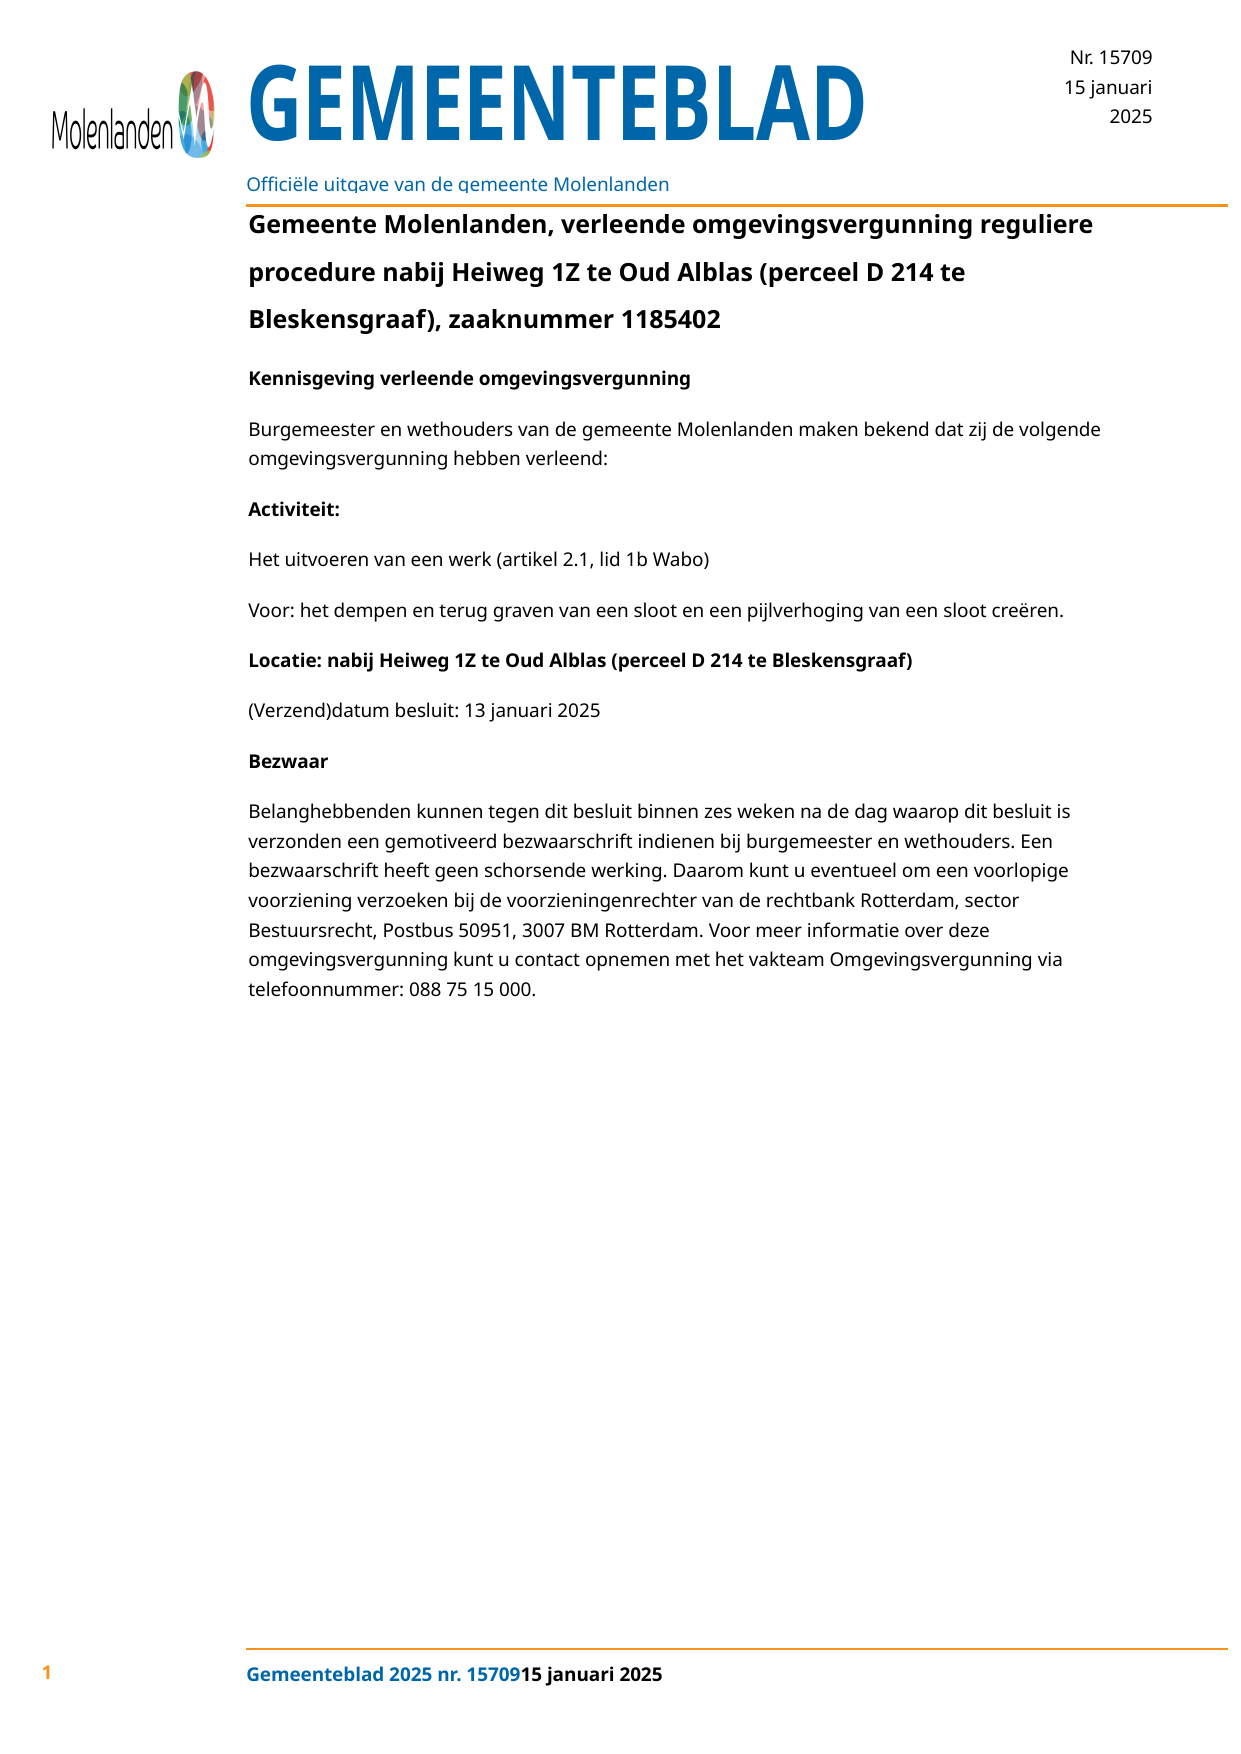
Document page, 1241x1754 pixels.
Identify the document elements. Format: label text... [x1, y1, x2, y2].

text Gemeente Molenlanden, verleende omgevingsvergunning reguliere procedure nabij Heiweg 1Z te Oud Alblas (perceel D 214 te Bleskensgraaf), zaaknummer 1185402 [248, 207, 1152, 336]
text Burgemeester en wethouders van de gemeente Molenlanden maken bekend dat zij de volgende omgevingsvergunning hebben verleend: [248, 416, 1152, 471]
text (Verzend)datum besluit: 13 januari 2025 [248, 698, 1152, 723]
text Het uitvoeren van een werk (artikel 2.1, lid 1b Wabo) [248, 546, 1152, 572]
text Kennisgeving verleende omgevingsvergunning [248, 366, 1152, 391]
text Belanghebbenden kunnen tegen dit besluit binnen zes weken na de dag waarop dit besluit is verzonden een gemotiveerd bezwaarschrift indienen bij burgemeester en wethouders. Een bezwaarschrift heeft geen schorsende werking. Daarom kunt u eventueel om een voorlopige voorziening verzoeken bij de voorzieningenrechter van de rechtbank Rotterdam, sector Bestuursrecht, Postbus 50951, 3007 BM Rotterdam. Voor meer informatie over deze omgevingsvergunning kunt u contact opnemen met het vakteam Omgevingsvergunning via telefoonnummer: 088 75 15 000. [248, 798, 1152, 1002]
text Activiteit: [248, 496, 1152, 522]
text Locatie: nabij Heiweg 1Z te Oud Alblas (perceel D 214 te Bleskensgraaf) [248, 647, 1152, 673]
picture [41, 47, 231, 172]
text Bezwaar [248, 748, 1152, 774]
text Voor: het dempen en terug graven van een sloot en een pijlverhoging van een sloot creëren. [248, 597, 1152, 622]
